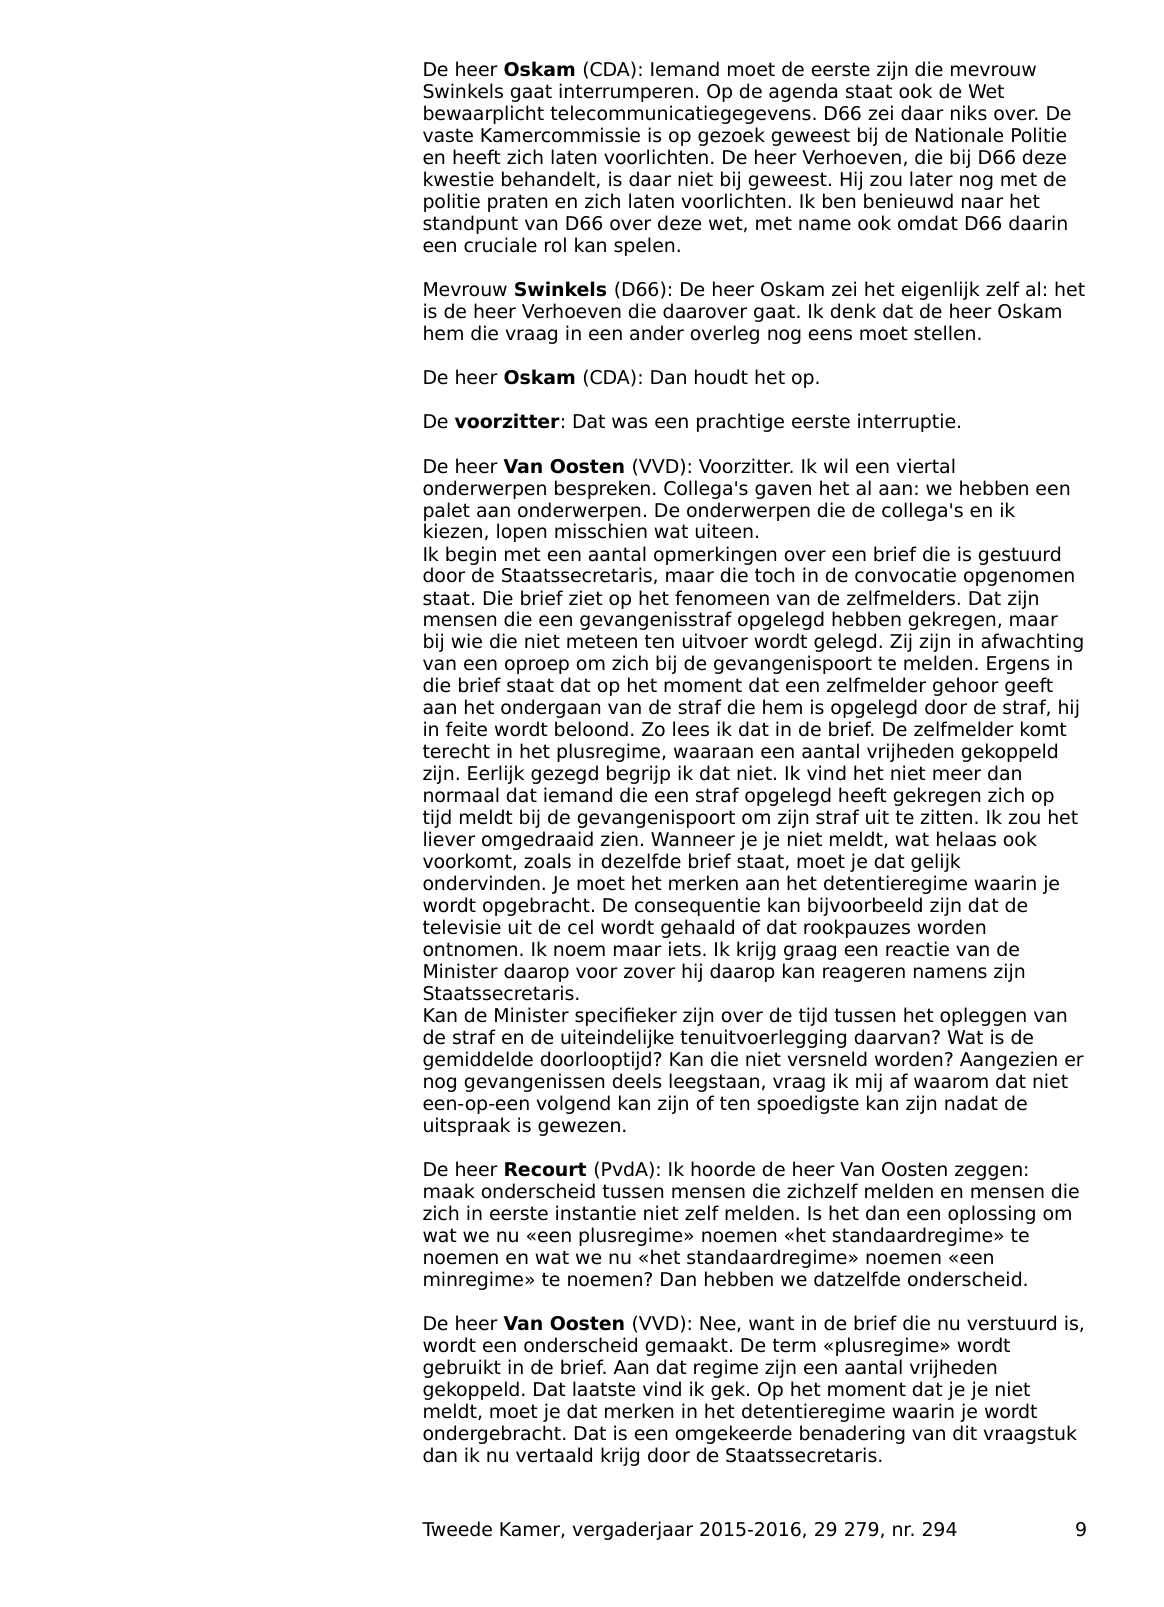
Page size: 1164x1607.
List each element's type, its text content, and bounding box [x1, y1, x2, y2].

text Ik begin met een aantal opmerkingen over een brief die is gestuurd door de Staatssecretaris, maar die toch in de convocatie opgenomen staat. Die brief ziet op het fenomeen van de zelfmelders. Dat zijn mensen die een gevangenisstraf opgelegd hebben gekregen, maar bij wie die niet meteen ten uitvoer wordt gelegd. Zij zijn in afwachting van een oproep om zich bij de gevangenispoort te melden. Ergens in die brief staat dat op het moment dat een zelfmelder gehoor geeft aan het ondergaan van de straf die hem is opgelegd door de straf, hij in feite wordt beloond. Zo lees ik dat in de brief. De zelfmelder komt terecht in het plusregime, waaraan een aantal vrijheden gekoppeld zijn. Eerlijk gezegd begrijp ik dat niet. Ik vind het niet meer dan normaal dat iemand die een straf opgelegd heeft gekregen zich op tijd meldt bij de gevangenispoort om zijn straf uit te zitten. Ik zou het liever omgedraaid zien. Wanneer je je niet meldt, wat helaas ook voorkomt, zoals in dezelfde brief staat, moet je dat gelijk ondervinden. Je moet het merken aan het detentieregime waarin je wordt opgebracht. De consequentie kan bijvoorbeeld zijn dat de televisie uit de cel wordt gehaald of dat rookpauzes worden ontnomen. Ik noem maar iets. Ik krijg graag een reactie van de Minister daarop voor zover hij daarop kan reageren namens zijn Staatssecretaris. [422, 543, 1087, 1005]
text De heer Oskam (CDA): Dan houdt het op. [422, 367, 1087, 389]
text De voorzitter: Dat was een prachtige eerste interruptie. [422, 411, 1087, 433]
text De heer Van Oosten (VVD): Nee, want in de brief die nu verstuurd is, wordt een onderscheid gemaakt. De term «plusregime» wordt gebruikt in de brief. Aan dat regime zijn een aantal vrijheden gekoppeld. Dat laatste vind ik gek. Op het moment dat je je niet meldt, moet je dat merken in het detentieregime waarin je wordt ondergebracht. Dat is een omgekeerde benadering van dit vraagstuk dan ik nu vertaald krijg door de Staatssecretaris. [422, 1313, 1087, 1467]
text Kan de Minister specifieker zijn over de tijd tussen het opleggen van de straf en de uiteindelijke tenuitvoerlegging daarvan? Wat is de gemiddelde doorlooptijd? Kan die niet versneld worden? Aangezien er nog gevangenissen deels leegstaan, vraag ik mij af waarom dat niet een-op-een volgend kan zijn of ten spoedigste kan zijn nadat de uitspraak is gewezen. [422, 1005, 1087, 1137]
text De heer Van Oosten (VVD): Voorzitter. Ik wil een viertal onderwerpen bespreken. Collega's gaven het al aan: we hebben een palet aan onderwerpen. De onderwerpen die de collega's en ik kiezen, lopen misschien wat uiteen. [422, 456, 1087, 543]
text De heer Recourt (PvdA): Ik hoorde de heer Van Oosten zeggen: maak onderscheid tussen mensen die zichzelf melden en mensen die zich in eerste instantie niet zelf melden. Is het dan een oplossing om wat we nu «een plusregime» noemen «het standaardregime» te noemen en wat we nu «het standaardregime» noemen «een minregime» te noemen? Dan hebben we datzelfde onderscheid. [422, 1159, 1087, 1291]
text Mevrouw Swinkels (D66): De heer Oskam zei het eigenlijk zelf al: het is de heer Verhoeven die daarover gaat. Ik denk dat de heer Oskam hem die vraag in een ander overleg nog eens moet stellen. [422, 279, 1087, 345]
text De heer Oskam (CDA): Iemand moet de eerste zijn die mevrouw Swinkels gaat interrumperen. Op de agenda staat ook de Wet bewaarplicht telecommunicatiegegevens. D66 zei daar niks over. De vaste Kamercommissie is op gezoek geweest bij de Nationale Politie en heeft zich laten voorlichten. De heer Verhoeven, die bij D66 deze kwestie behandelt, is daar niet bij geweest. Hij zou later nog met de politie praten en zich laten voorlichten. Ik ben benieuwd naar het standpunt van D66 over deze wet, met name ook omdat D66 daarin een cruciale rol kan spelen. [422, 59, 1087, 257]
